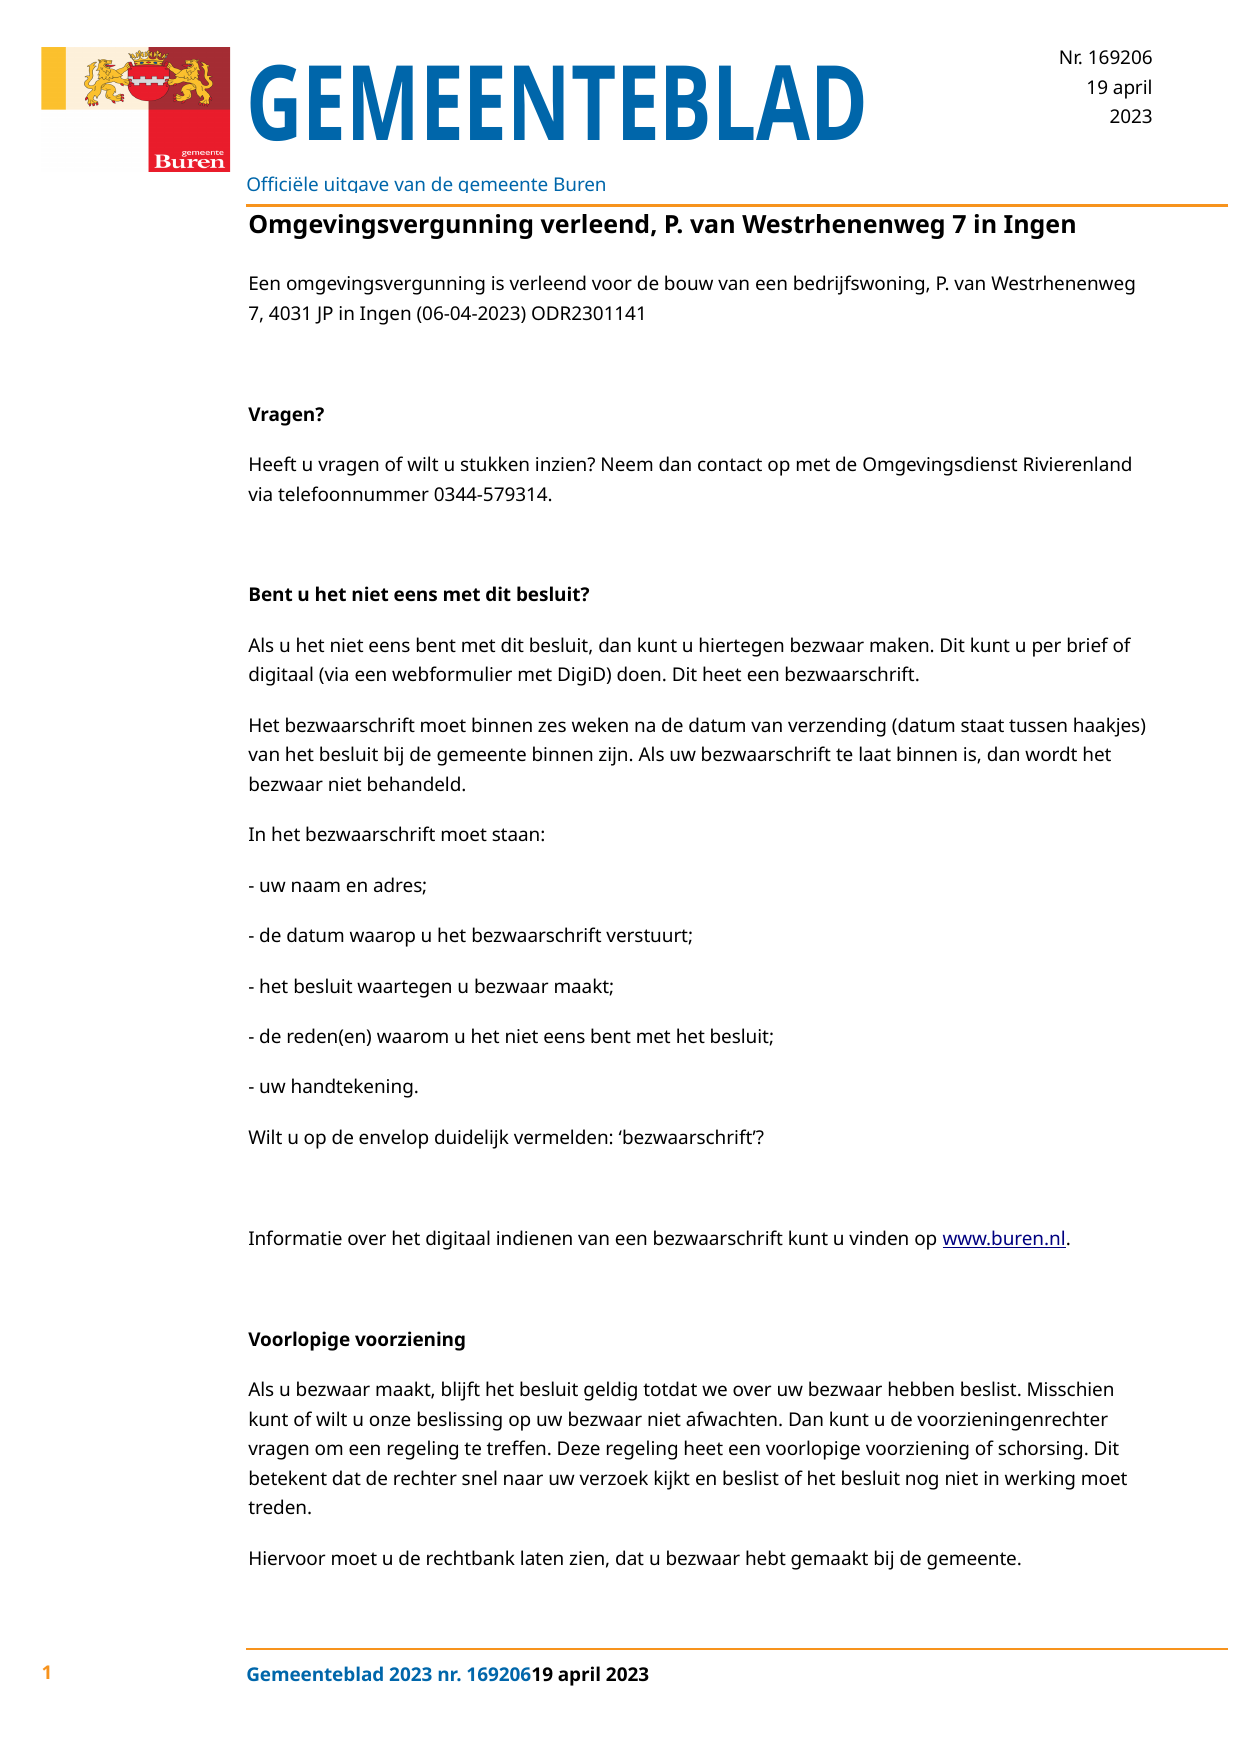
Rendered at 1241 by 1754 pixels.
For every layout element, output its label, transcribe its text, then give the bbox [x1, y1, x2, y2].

text Vragen? [248, 401, 1152, 426]
text Als u het niet eens bent met dit besluit, dan kunt u hiertegen bezwaar maken. Dit kunt u per brief of digitaal (via een webformulier met DigiD) doen. Dit heet een bezwaarschrift. [248, 632, 1152, 687]
text - uw handtekening. [248, 1074, 1152, 1099]
text Wilt u op de envelop duidelijk vermelden: ‘bezwaarschrift’? [248, 1124, 1152, 1150]
text - uw naam en adres; [248, 872, 1152, 898]
text Hiervoor moet u de rechtbank laten zien, dat u bezwaar hebt gemaakt bij de gemeente. [248, 1545, 1152, 1571]
text Voorlopige voorziening [248, 1326, 1152, 1351]
text Omgevingsvergunning verleend, P. van Westrhenenweg 7 in Ingen [248, 207, 1152, 241]
text Het bezwaarschrift moet binnen zes weken na de datum van verzending (datum staat tussen haakjes) van het besluit bij de gemeente binnen zijn. Als uw bezwaarschrift te laat binnen is, dan wordt het bezwaar niet behandeld. [248, 712, 1152, 797]
picture [41, 47, 231, 172]
text Informatie over het digitaal indienen van een bezwaarschrift kunt u vinden op www.buren.nl. [248, 1225, 1152, 1251]
text - de reden(en) waarom u het niet eens bent met het besluit; [248, 1023, 1152, 1049]
text Bent u het niet eens met dit besluit? [248, 582, 1152, 607]
text Als u bezwaar maakt, blijft het besluit geldig totdat we over uw bezwaar hebben beslist. Misschien kunt of wilt u onze beslissing op uw bezwaar niet afwachten. Dan kunt u de voorzieningenrechter vragen om een regeling te treffen. Deze regeling heet een voorlopige voorziening of schorsing. Dit betekent dat de rechter snel naar uw verzoek kijkt en beslist of het besluit nog niet in werking moet treden. [248, 1376, 1152, 1520]
text In het bezwaarschrift moet staan: [248, 822, 1152, 847]
text - de datum waarop u het bezwaarschrift verstuurt; [248, 922, 1152, 948]
text Heeft u vragen of wilt u stukken inzien? Neem dan contact op met de Omgevingsdienst Rivierenland via telefoonnummer 0344-579314. [248, 451, 1152, 506]
text Een omgevingsvergunning is verleend voor de bouw van een bedrijfswoning, P. van Westrhenenweg 7, 4031 JP in Ingen (06-04-2023) ODR2301141 [248, 270, 1152, 326]
text - het besluit waartegen u bezwaar maakt; [248, 973, 1152, 998]
